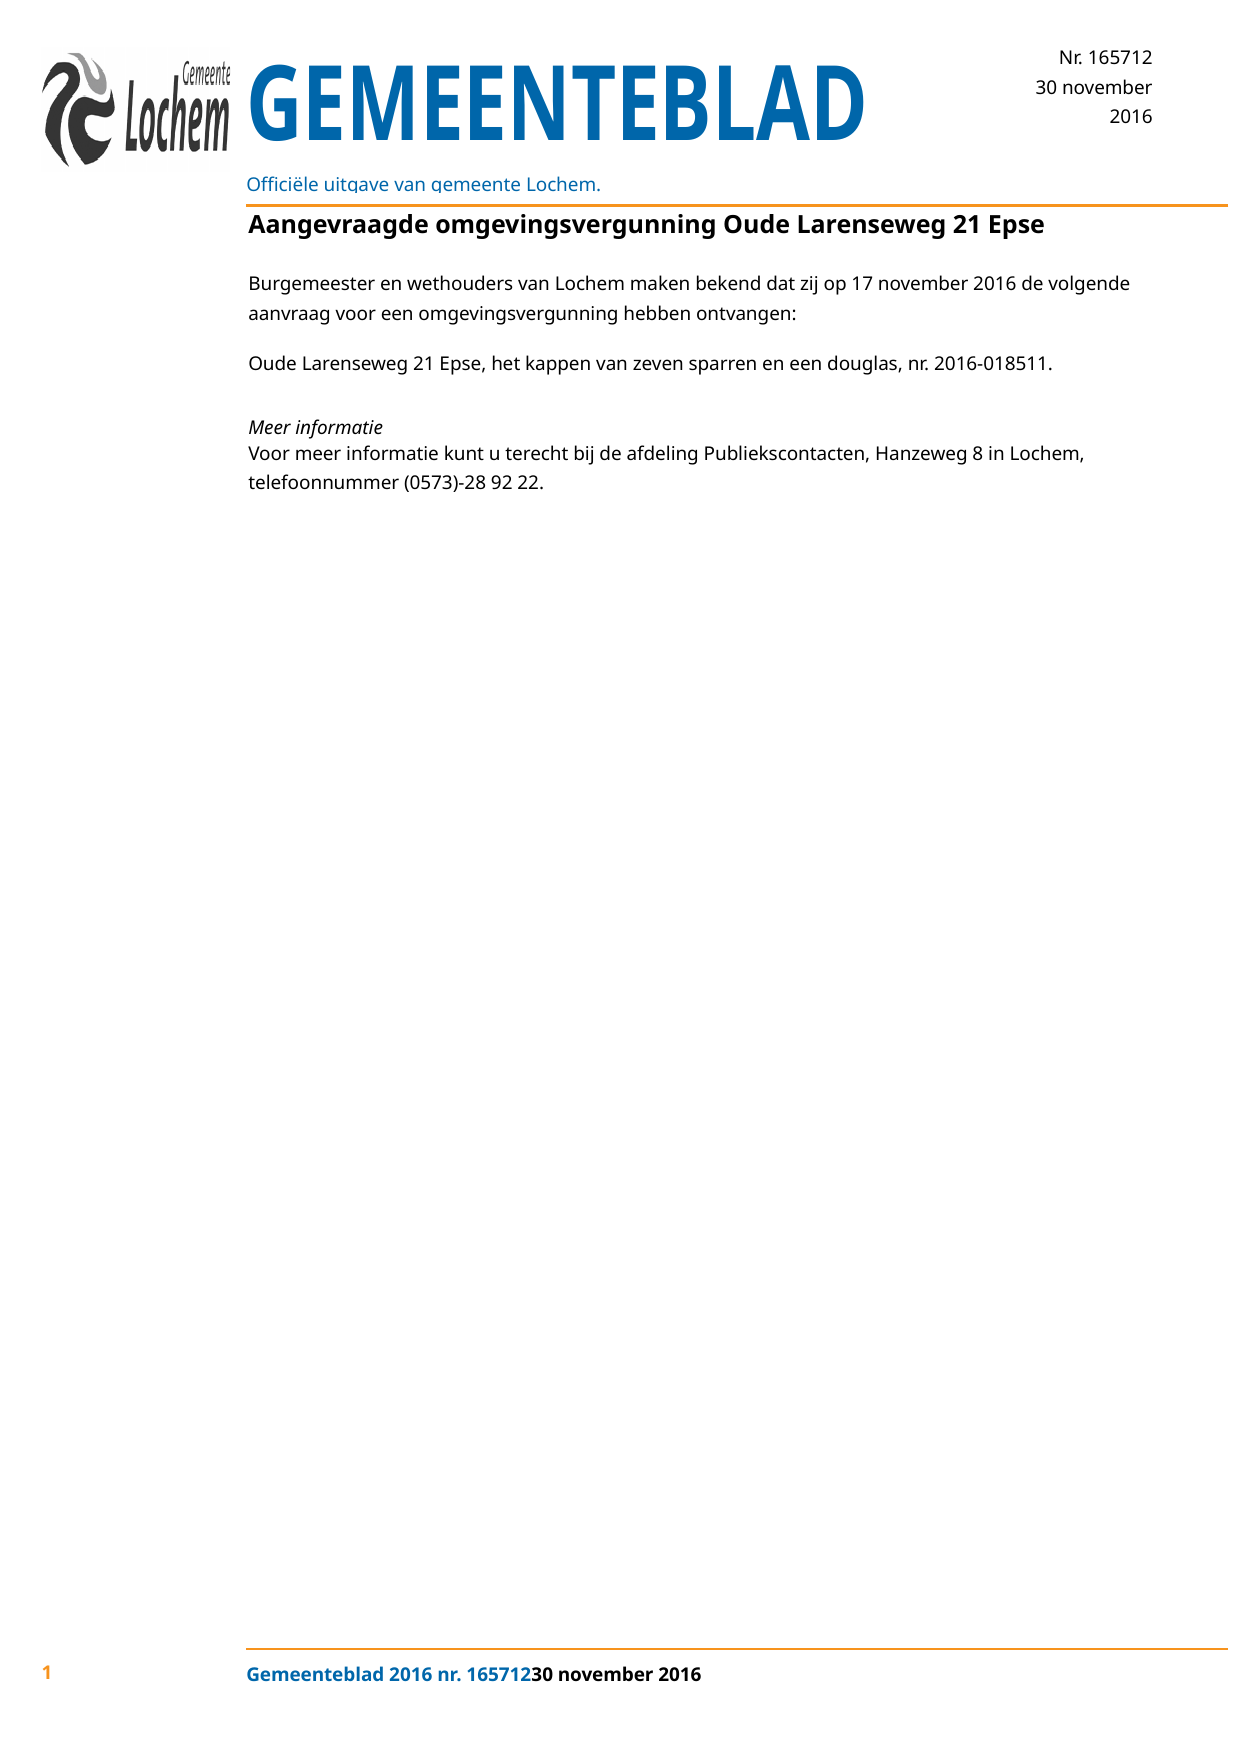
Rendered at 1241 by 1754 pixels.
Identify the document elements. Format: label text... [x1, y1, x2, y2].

text Oude Larenseweg 21 Epse, het kappen van zeven sparren en een douglas, nr. 2016-018511. [248, 350, 1152, 376]
text Burgemeester en wethouders van Lochem maken bekend dat zij op 17 november 2016 de volgende aanvraag voor een omgevingsvergunning hebben ontvangen: [248, 270, 1152, 326]
picture [41, 47, 231, 172]
text Meer informatie [248, 414, 1152, 440]
text Voor meer informatie kunt u terecht bij de afdeling Publiekscontacten, Hanzeweg 8 in Lochem, telefoonnummer (0573)-28 92 22. [248, 440, 1152, 495]
text Aangevraagde omgevingsvergunning Oude Larenseweg 21 Epse [248, 207, 1152, 241]
